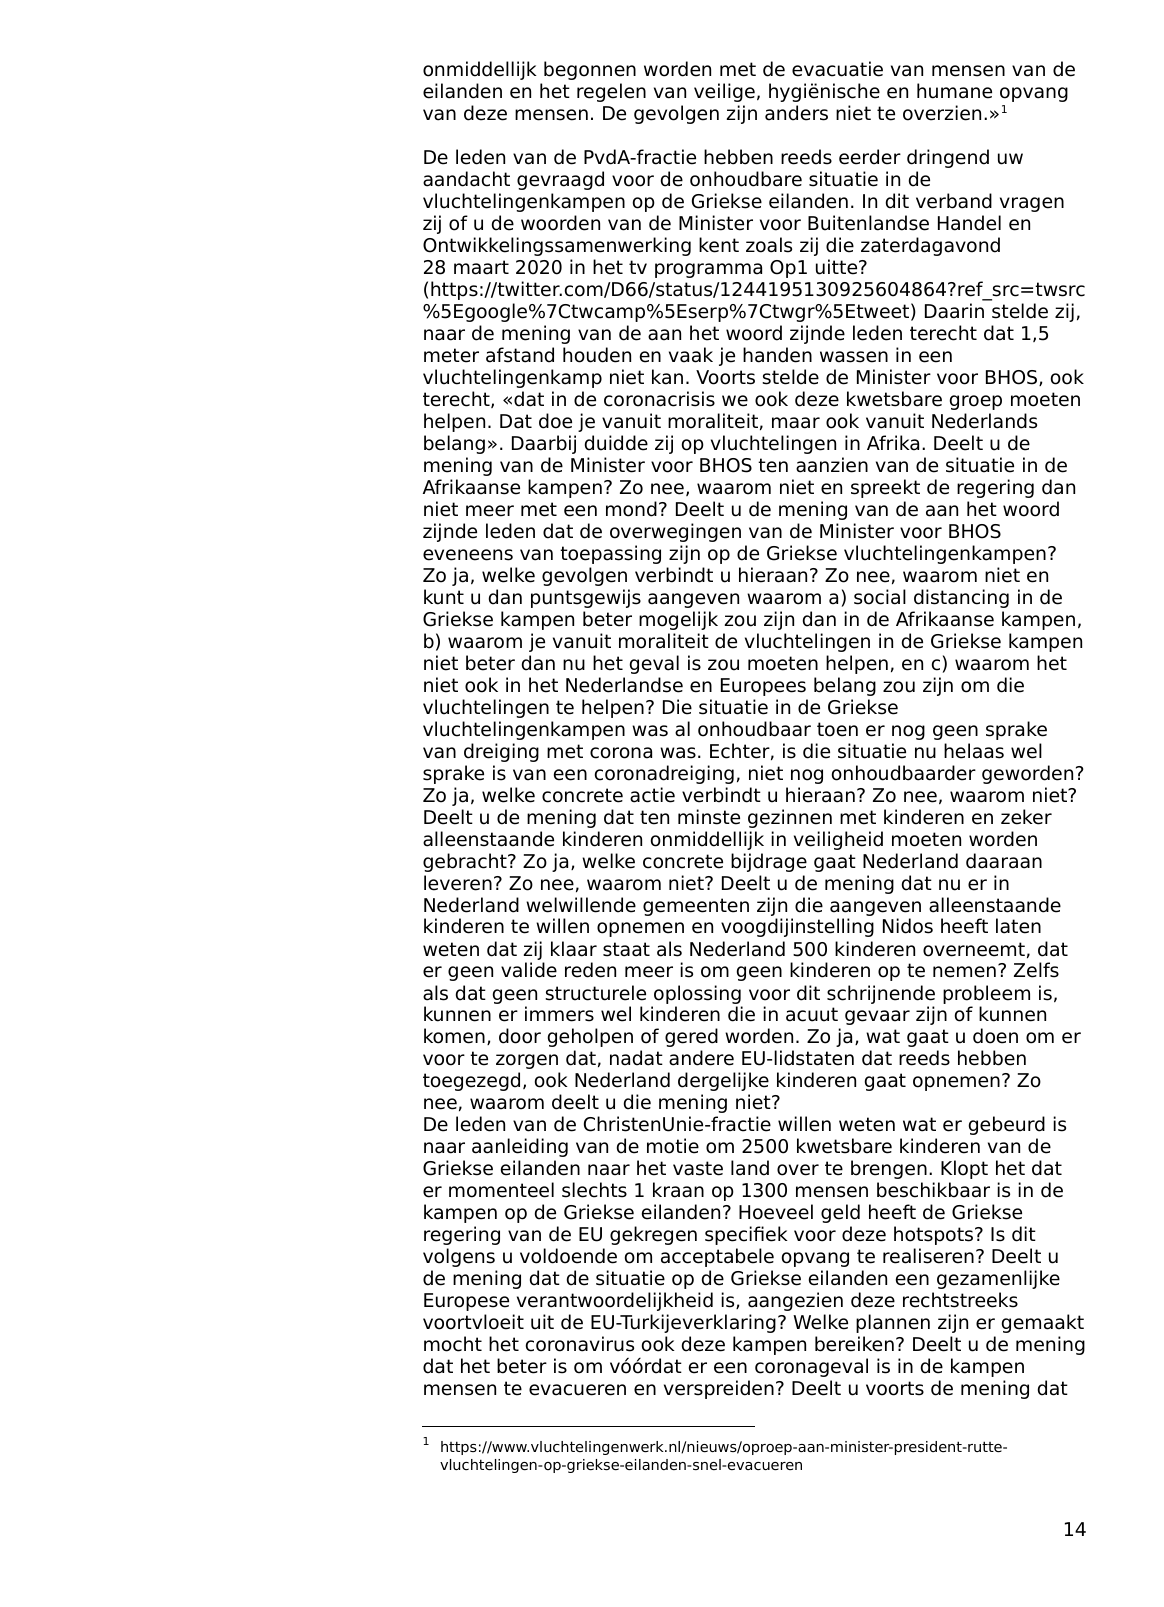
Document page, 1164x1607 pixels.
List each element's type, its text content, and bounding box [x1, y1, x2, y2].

text onmiddellijk begonnen worden met de evacuatie van mensen van de eilanden en het regelen van veilige, hygiënische en humane opvang van deze mensen. De gevolgen zijn anders niet te overzien.» [422, 59, 1087, 125]
text https://www.vluchtelingenwerk.nl/nieuws/oproep-aan-minister-president-rutte-vluchtelingen-op-griekse-eilanden-snel-evacueren [422, 1435, 1087, 1474]
text De leden van de PvdA-fractie hebben reeds eerder dringend uw aandacht gevraagd voor de onhoudbare situatie in de vluchtelingenkampen op de Griekse eilanden. In dit verband vragen zij of u de woorden van de Minister voor Buitenlandse Handel en Ontwikkelingssamenwerking kent zoals zij die zaterdagavond 28 maart 2020 in het tv programma Op1 uitte? (https://twitter.com/D66/status/1244195130925604864?ref_src=twsrc%5Egoogle%7Ctwcamp%5Eserp%7Ctwgr%5Etweet) Daarin stelde zij, naar de mening van de aan het woord zijnde leden terecht dat 1,5 meter afstand houden en vaak je handen wassen in een vluchtelingenkamp niet kan. Voorts stelde de Minister voor BHOS, ook terecht, «dat in de coronacrisis we ook deze kwetsbare groep moeten helpen. Dat doe je vanuit moraliteit, maar ook vanuit Nederlands belang». Daarbij duidde zij op vluchtelingen in Afrika. Deelt u de mening van de Minister voor BHOS ten aanzien van de situatie in de Afrikaanse kampen? Zo nee, waarom niet en spreekt de regering dan niet meer met een mond? Deelt u de mening van de aan het woord zijnde leden dat de overwegingen van de Minister voor BHOS eveneens van toepassing zijn op de Griekse vluchtelingenkampen? Zo ja, welke gevolgen verbindt u hieraan? Zo nee, waarom niet en kunt u dan puntsgewijs aangeven waarom a) social distancing in de Griekse kampen beter mogelijk zou zijn dan in de Afrikaanse kampen, b) waarom je vanuit moraliteit de vluchtelingen in de Griekse kampen niet beter dan nu het geval is zou moeten helpen, en c) waarom het niet ook in het Nederlandse en Europees belang zou zijn om die vluchtelingen te helpen? Die situatie in de Griekse vluchtelingenkampen was al onhoudbaar toen er nog geen sprake van dreiging met corona was. Echter, is die situatie nu helaas wel sprake is van een coronadreiging, niet nog onhoudbaarder geworden? Zo ja, welke concrete actie verbindt u hieraan? Zo nee, waarom niet? Deelt u de mening dat ten minste gezinnen met kinderen en zeker alleenstaande kinderen onmiddellijk in veiligheid moeten worden gebracht? Zo ja, welke concrete bijdrage gaat Nederland daaraan leveren? Zo nee, waarom niet? Deelt u de mening dat nu er in Nederland welwillende gemeenten zijn die aangeven alleenstaande kinderen te willen opnemen en voogdijinstelling Nidos heeft laten weten dat zij klaar staat als Nederland 500 kinderen overneemt, dat er geen valide reden meer is om geen kinderen op te nemen? Zelfs als dat geen structurele oplossing voor dit schrijnende probleem is, kunnen er immers wel kinderen die in acuut gevaar zijn of kunnen komen, door geholpen of gered worden. Zo ja, wat gaat u doen om er voor te zorgen dat, nadat andere EU-lidstaten dat reeds hebben toegezegd, ook Nederland dergelijke kinderen gaat opnemen? Zo nee, waarom deelt u die mening niet? [422, 147, 1087, 1114]
text De leden van de ChristenUnie-fractie willen weten wat er gebeurd is naar aanleiding van de motie om 2500 kwetsbare kinderen van de Griekse eilanden naar het vaste land over te brengen. Klopt het dat er momenteel slechts 1 kraan op 1300 mensen beschikbaar is in de kampen op de Griekse eilanden? Hoeveel geld heeft de Griekse regering van de EU gekregen specifiek voor deze hotspots? Is dit volgens u voldoende om acceptabele opvang te realiseren? Deelt u de mening dat de situatie op de Griekse eilanden een gezamenlijke Europese verantwoordelijkheid is, aangezien deze rechtstreeks voortvloeit uit de EU-Turkijeverklaring? Welke plannen zijn er gemaakt mocht het coronavirus ook deze kampen bereiken? Deelt u de mening dat het beter is om vóórdat er een coronageval is in de kampen mensen te evacueren en verspreiden? Deelt u voorts de mening dat [422, 1114, 1087, 1400]
